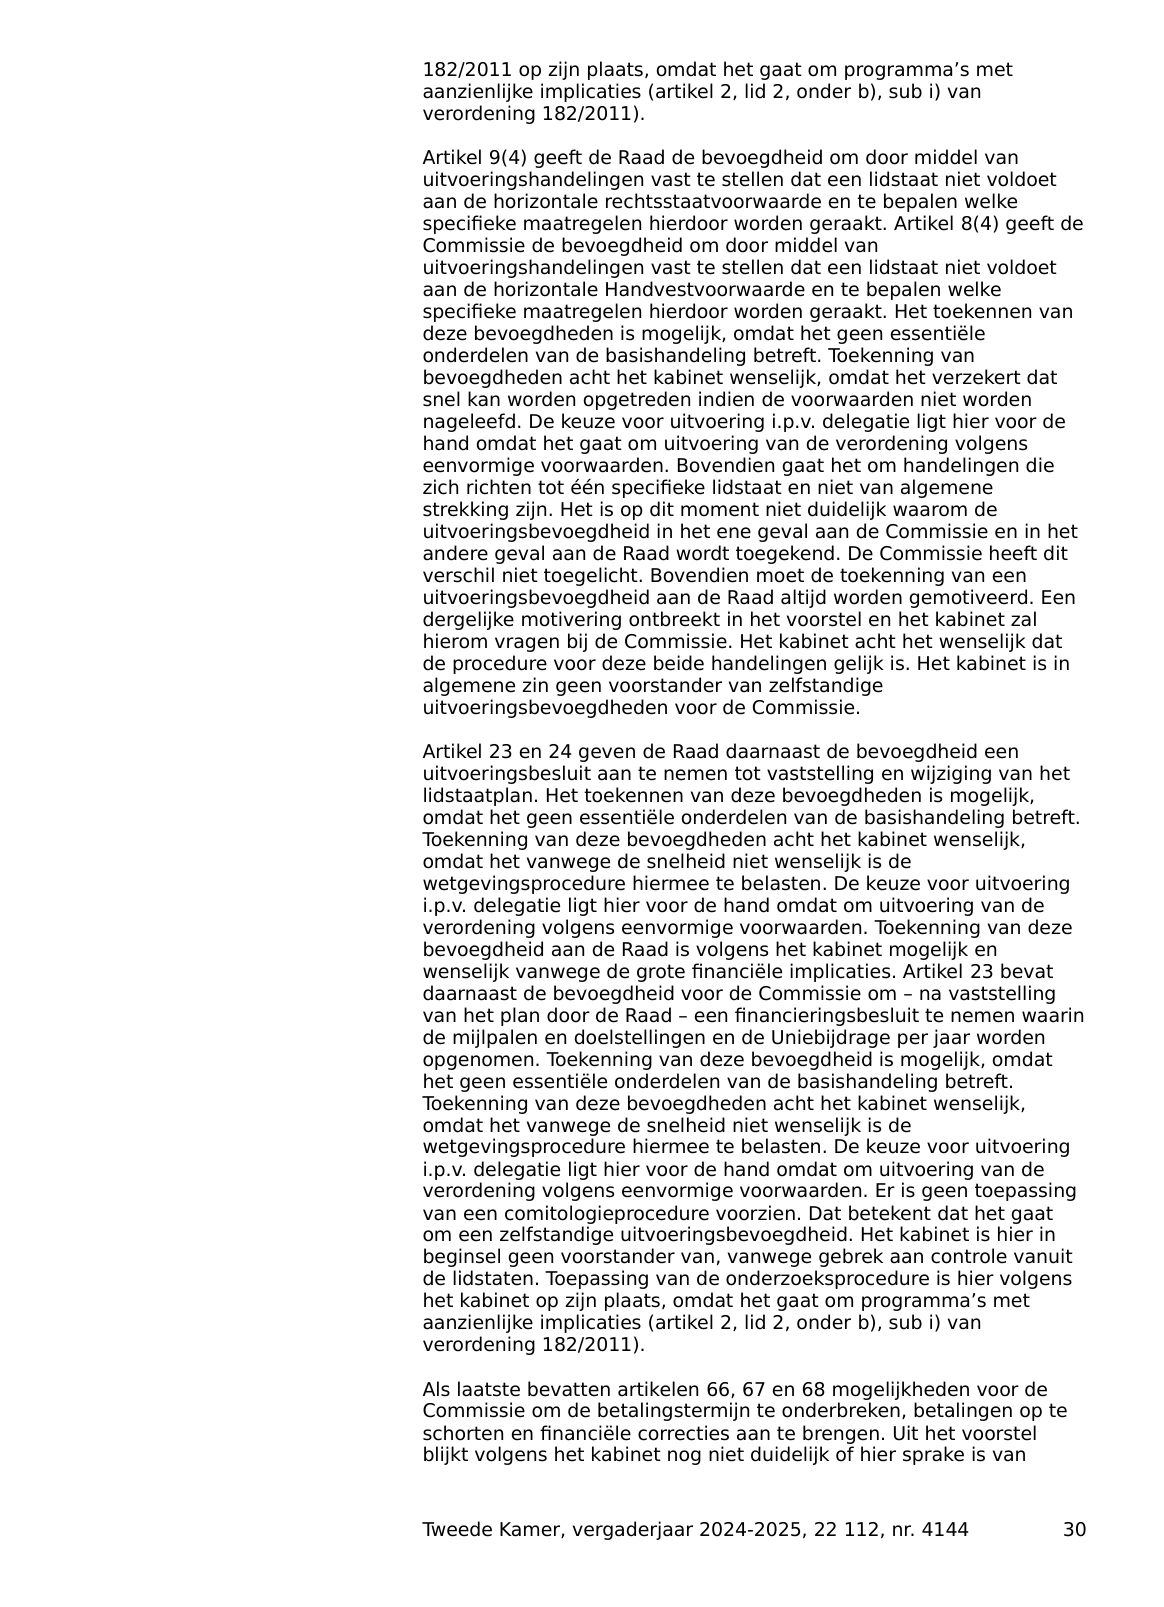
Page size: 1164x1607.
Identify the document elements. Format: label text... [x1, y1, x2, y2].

text Als laatste bevatten artikelen 66, 67 en 68 mogelijkheden voor de Commissie om de betalingstermijn te onderbreken, betalingen op te schorten en financiële correcties aan te brengen. Uit het voorstel blijkt volgens het kabinet nog niet duidelijk of hier sprake is van [422, 1378, 1087, 1466]
text Artikel 23 en 24 geven de Raad daarnaast de bevoegdheid een uitvoeringsbesluit aan te nemen tot vaststelling en wijziging van het lidstaatplan. Het toekennen van deze bevoegdheden is mogelijk, omdat het geen essentiële onderdelen van de basishandeling betreft. Toekenning van deze bevoegdheden acht het kabinet wenselijk, omdat het vanwege de snelheid niet wenselijk is de wetgevingsprocedure hiermee te belasten. De keuze voor uitvoering i.p.v. delegatie ligt hier voor de hand omdat om uitvoering van de verordening volgens eenvormige voorwaarden. Toekenning van deze bevoegdheid aan de Raad is volgens het kabinet mogelijk en wenselijk vanwege de grote financiële implicaties. Artikel 23 bevat daarnaast de bevoegdheid voor de Commissie om – na vaststelling van het plan door de Raad – een financieringsbesluit te nemen waarin de mijlpalen en doelstellingen en de Uniebijdrage per jaar worden opgenomen. Toekenning van deze bevoegdheid is mogelijk, omdat het geen essentiële onderdelen van de basishandeling betreft. Toekenning van deze bevoegdheden acht het kabinet wenselijk, omdat het vanwege de snelheid niet wenselijk is de wetgevingsprocedure hiermee te belasten. De keuze voor uitvoering i.p.v. delegatie ligt hier voor de hand omdat om uitvoering van de verordening volgens eenvormige voorwaarden. Er is geen toepassing van een comitologieprocedure voorzien. Dat betekent dat het gaat om een zelfstandige uitvoeringsbevoegdheid. Het kabinet is hier in beginsel geen voorstander van, vanwege gebrek aan controle vanuit de lidstaten. Toepassing van de onderzoeksprocedure is hier volgens het kabinet op zijn plaats, omdat het gaat om programma’s met aanzienlijke implicaties (artikel 2, lid 2, onder b), sub i) van verordening 182/2011). [422, 741, 1087, 1356]
text Artikel 9(4) geeft de Raad de bevoegdheid om door middel van uitvoeringshandelingen vast te stellen dat een lidstaat niet voldoet aan de horizontale rechtsstaatvoorwaarde en te bepalen welke specifieke maatregelen hierdoor worden geraakt. Artikel 8(4) geeft de Commissie de bevoegdheid om door middel van uitvoeringshandelingen vast te stellen dat een lidstaat niet voldoet aan de horizontale Handvestvoorwaarde en te bepalen welke specifieke maatregelen hierdoor worden geraakt. Het toekennen van deze bevoegdheden is mogelijk, omdat het geen essentiële onderdelen van de basishandeling betreft. Toekenning van bevoegdheden acht het kabinet wenselijk, omdat het verzekert dat snel kan worden opgetreden indien de voorwaarden niet worden nageleefd. De keuze voor uitvoering i.p.v. delegatie ligt hier voor de hand omdat het gaat om uitvoering van de verordening volgens eenvormige voorwaarden. Bovendien gaat het om handelingen die zich richten tot één specifieke lidstaat en niet van algemene strekking zijn. Het is op dit moment niet duidelijk waarom de uitvoeringsbevoegdheid in het ene geval aan de Commissie en in het andere geval aan de Raad wordt toegekend. De Commissie heeft dit verschil niet toegelicht. Bovendien moet de toekenning van een uitvoeringsbevoegdheid aan de Raad altijd worden gemotiveerd. Een dergelijke motivering ontbreekt in het voorstel en het kabinet zal hierom vragen bij de Commissie. Het kabinet acht het wenselijk dat de procedure voor deze beide handelingen gelijk is. Het kabinet is in algemene zin geen voorstander van zelfstandige uitvoeringsbevoegdheden voor de Commissie. [422, 147, 1087, 719]
text 182/2011 op zijn plaats, omdat het gaat om programma’s met aanzienlijke implicaties (artikel 2, lid 2, onder b), sub i) van verordening 182/2011). [422, 59, 1087, 125]
